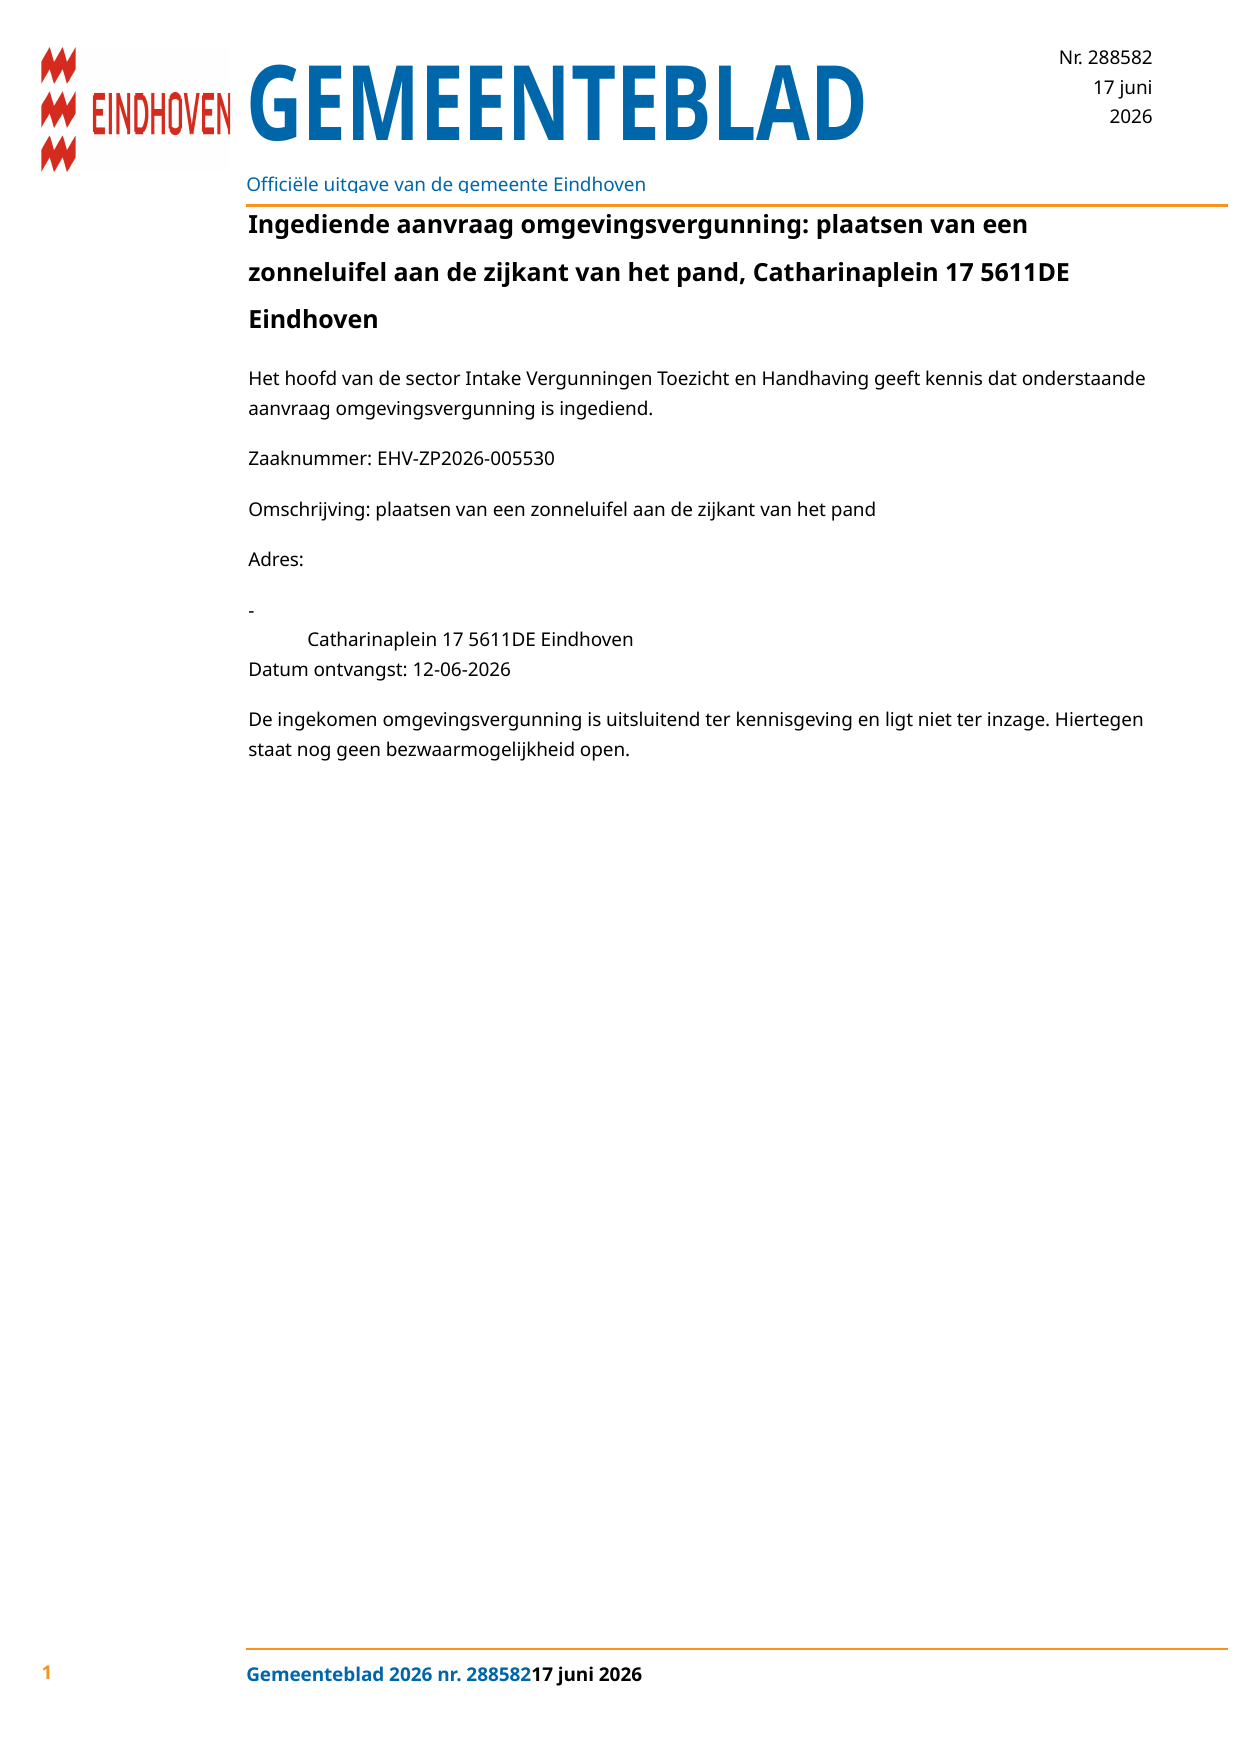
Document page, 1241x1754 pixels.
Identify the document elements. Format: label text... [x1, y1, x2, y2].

text Adres: [248, 546, 1152, 572]
text De ingekomen omgevingsvergunning is uitsluitend ter kennisgeving en ligt niet ter inzage. Hiertegen staat nog geen bezwaarmogelijkheid open. [248, 706, 1152, 762]
text Ingediende aanvraag omgevingsvergunning: plaatsen van een zonneluifel aan de zijkant van het pand, Catharinaplein 17 5611DE Eindhoven [248, 207, 1152, 336]
text Zaaknummer: EHV-ZP2026-005530 [248, 446, 1152, 471]
picture [41, 47, 231, 172]
text Omschrijving: plaatsen van een zonneluifel aan de zijkant van het pand [248, 496, 1152, 522]
text Het hoofd van de sector Intake Vergunningen Toezicht en Handhaving geeft kennis dat onderstaande aanvraag omgevingsvergunning is ingediend. [248, 366, 1152, 421]
list Catharinaplein 17 5611DE Eindhoven [248, 626, 1152, 652]
text Datum ontvangst: 12-06-2026 [248, 656, 1152, 682]
